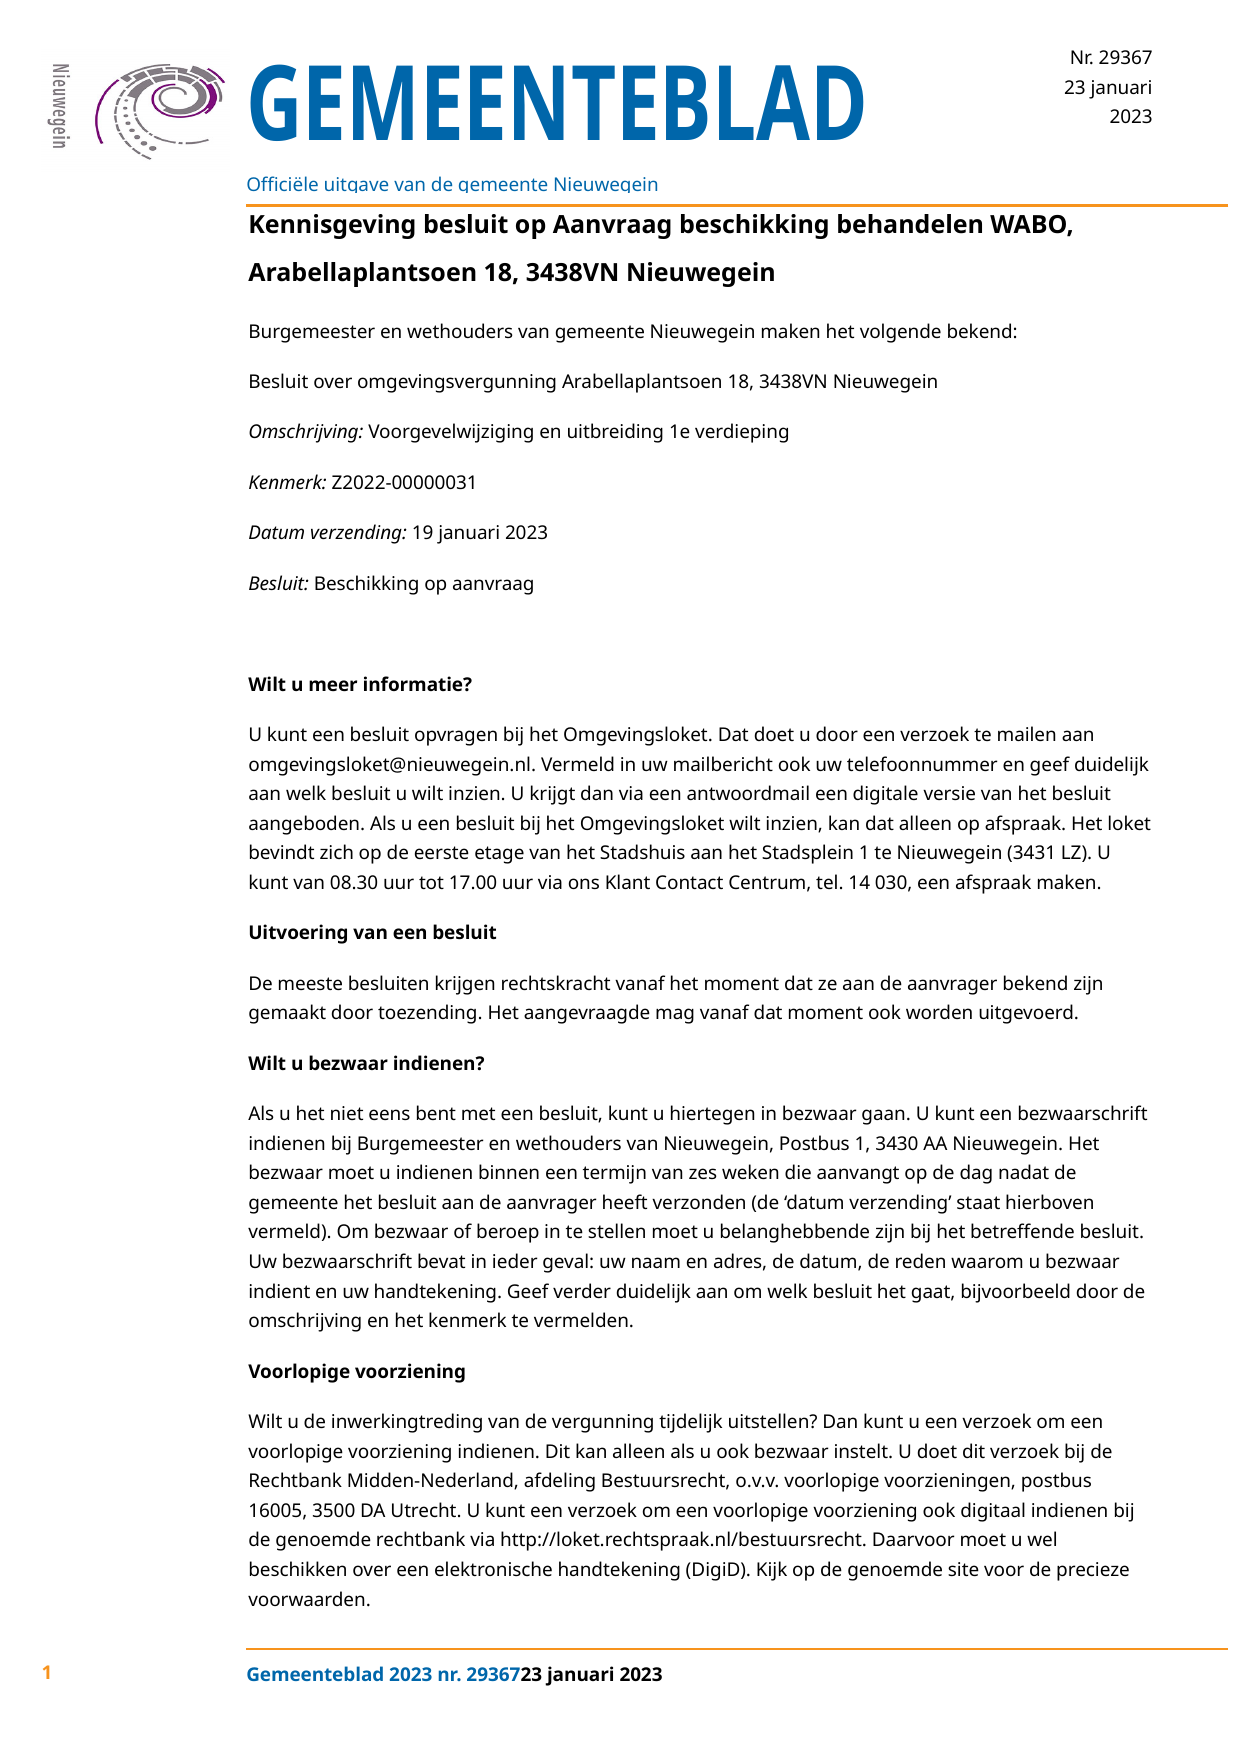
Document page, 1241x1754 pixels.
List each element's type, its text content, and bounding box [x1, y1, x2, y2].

text Burgemeester en wethouders van gemeente Nieuwegein maken het volgende bekend: [248, 318, 1152, 344]
text U kunt een besluit opvragen bij het Omgevingsloket. Dat doet u door een verzoek te mailen aan omgevingsloket@nieuwegein.nl. Vermeld in uw mailbericht ook uw telefoonnummer en geef duidelijk aan welk besluit u wilt inzien. U krijgt dan via een antwoordmail een digitale versie van het besluit aangeboden. Als u een besluit bij het Omgevingsloket wilt inzien, kan dat alleen op afspraak. Het loket bevindt zich op de eerste etage van het Stadshuis aan het Stadsplein 1 te Nieuwegein (3431 LZ). U kunt van 08.30 uur tot 17.00 uur via ons Klant Contact Centrum, tel. 14 030, een afspraak maken. [248, 721, 1152, 895]
text Wilt u bezwaar indienen? [248, 1050, 1152, 1076]
text Besluit over omgevingsvergunning Arabellaplantsoen 18, 3438VN Nieuwegein [248, 368, 1152, 394]
text Kenmerk: Z2022-00000031 [248, 469, 1152, 495]
text Uitvoering van een besluit [248, 919, 1152, 945]
text Omschrijving: Voorgevelwijziging en uitbreiding 1e verdieping [248, 419, 1152, 444]
text De meeste besluiten krijgen rechtskracht vanaf het moment dat ze aan de aanvrager bekend zijn gemaakt door toezending. Het aangevraagde mag vanaf dat moment ook worden uitgevoerd. [248, 970, 1152, 1025]
text Wilt u de inwerkingtreding van de vergunning tijdelijk uitstellen? Dan kunt u een verzoek om een voorlopige voorziening indienen. Dit kan alleen als u ook bezwaar instelt. U doet dit verzoek bij de Rechtbank Midden-Nederland, afdeling Bestuursrecht, o.v.v. voorlopige voorzieningen, postbus 16005, 3500 DA Utrecht. U kunt een verzoek om een voorlopige voorziening ook digitaal indienen bij de genoemde rechtbank via http://loket.rechtspraak.nl/bestuursrecht. Daarvoor moet u wel beschikken over een elektronische handtekening (DigiD). Kijk op de genoemde site voor de precieze voorwaarden. [248, 1408, 1152, 1612]
text Datum verzending: 19 januari 2023 [248, 519, 1152, 545]
picture [41, 47, 231, 172]
text Besluit: Beschikking op aanvraag [248, 570, 1152, 596]
text Kennisgeving besluit op Aanvraag beschikking behandelen WABO, Arabellaplantsoen 18, 3438VN Nieuwegein [248, 207, 1152, 288]
text Voorlopige voorziening [248, 1358, 1152, 1384]
text Wilt u meer informatie? [248, 671, 1152, 697]
text Als u het niet eens bent met een besluit, kunt u hiertegen in bezwaar gaan. U kunt een bezwaarschrift indienen bij Burgemeester en wethouders van Nieuwegein, Postbus 1, 3430 AA Nieuwegein. Het bezwaar moet u indienen binnen een termijn van zes weken die aanvangt op de dag nadat de gemeente het besluit aan de aanvrager heeft verzonden (de ‘datum verzending’ staat hierboven vermeld). Om bezwaar of beroep in te stellen moet u belanghebbende zijn bij het betreffende besluit. Uw bezwaarschrift bevat in ieder geval: uw naam en adres, de datum, de reden waarom u bezwaar indient en uw handtekening. Geef verder duidelijk aan om welk besluit het gaat, bijvoorbeeld door de omschrijving en het kenmerk te vermelden. [248, 1100, 1152, 1333]
